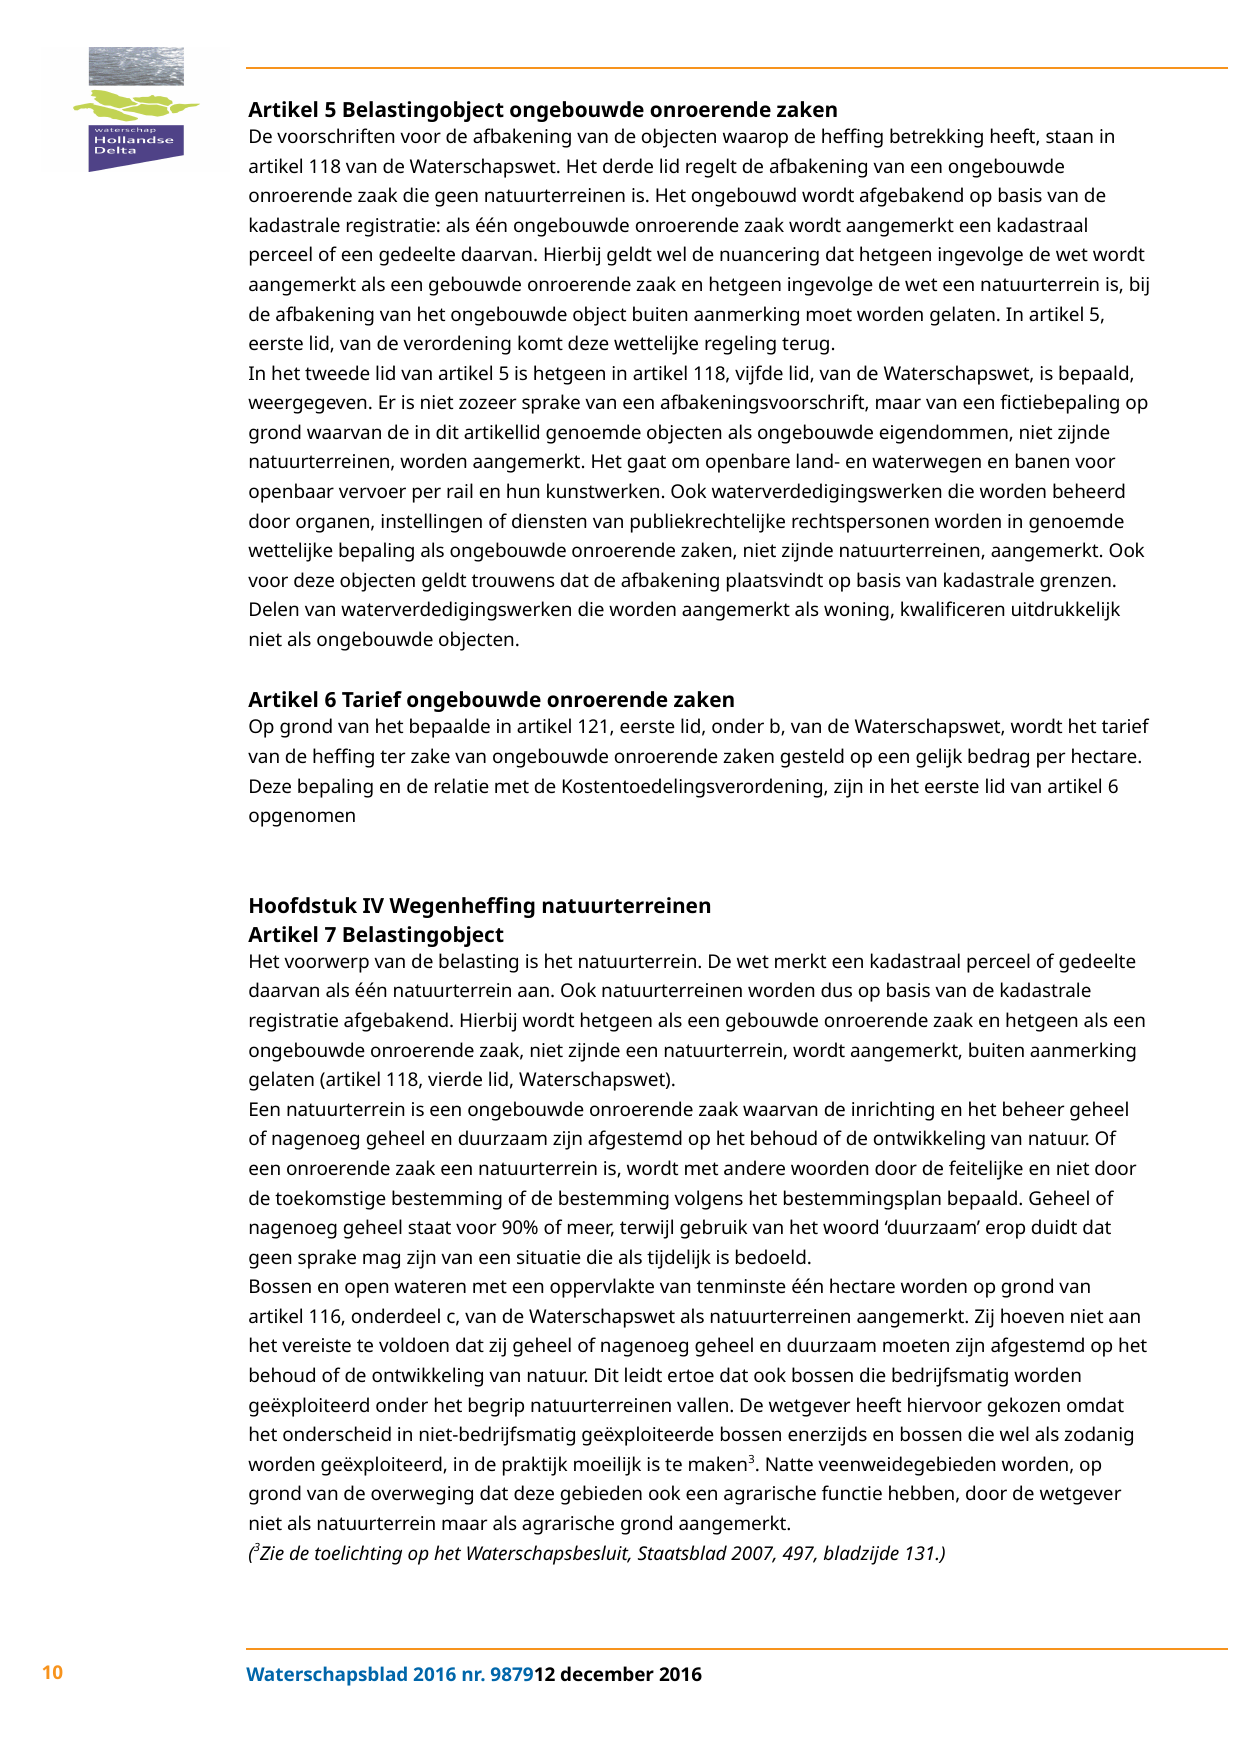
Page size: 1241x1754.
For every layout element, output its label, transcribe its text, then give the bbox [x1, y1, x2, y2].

text Artikel 6 Tarief ongebouwde onroerende zaken [248, 685, 1152, 714]
text De voorschriften voor de afbakening van de objecten waarop de heffing betrekking heeft, staan in artikel 118 van de Waterschapswet. Het derde lid regelt de afbakening van een ongebouwde onroerende zaak die geen natuurterreinen is. Het ongebouwd wordt afgebakend op basis van de kadastrale registratie: als één ongebouwde onroerende zaak wordt aangemerkt een kadastraal perceel of een gedeelte daarvan. Hierbij geldt wel de nuancering dat hetgeen ingevolge de wet wordt aangemerkt als een gebouwde onroerende zaak en hetgeen ingevolge de wet een natuurterrein is, bij de afbakening van het ongebouwde object buiten aanmerking moet worden gelaten. In artikel 5, eerste lid, van de verordening komt deze wettelijke regeling terug. [248, 123, 1152, 356]
text Bossen en open wateren met een oppervlakte van tenminste één hectare worden op grond van artikel 116, onderdeel c, van de Waterschapswet als natuurterreinen aangemerkt. Zij hoeven niet aan het vereiste te voldoen dat zij geheel of nagenoeg geheel en duurzaam moeten zijn afgestemd op het behoud of de ontwikkeling van natuur. Dit leidt ertoe dat ook bossen die bedrijfsmatig worden geëxploiteerd onder het begrip natuurterreinen vallen. De wetgever heeft hiervoor gekozen omdat het onderscheid in niet-bedrijfsmatig geëxploiteerde bossen enerzijds en bossen die wel als zodanig worden geëxploiteerd, in de praktijk moeilijk is te maken3. Natte veenweidegebieden worden, op grond van de overweging dat deze gebieden ook een agrarische functie hebben, door de wetgever niet als natuurterrein maar als agrarische grond aangemerkt. [248, 1273, 1152, 1536]
picture [41, 47, 231, 172]
text Hoofdstuk IV Wegenheffing natuurterreinen [248, 891, 1152, 920]
text Op grond van het bepaalde in artikel 121, eerste lid, onder b, van de Waterschapswet, wordt het tarief van de heffing ter zake van ongebouwde onroerende zaken gesteld op een gelijk bedrag per hectare. Deze bepaling en de relatie met de Kostentoedelingsverordening, zijn in het eerste lid van artikel 6 opgenomen [248, 714, 1152, 828]
text Artikel 7 Belastingobject [248, 920, 1152, 948]
text Het voorwerp van de belasting is het natuurterrein. De wet merkt een kadastraal perceel of gedeelte daarvan als één natuurterrein aan. Ook natuurterreinen worden dus op basis van de kadastrale registratie afgebakend. Hierbij wordt hetgeen als een gebouwde onroerende zaak en hetgeen als een ongebouwde onroerende zaak, niet zijnde een natuurterrein, wordt aangemerkt, buiten aanmerking gelaten (artikel 118, vierde lid, Waterschapswet). [248, 948, 1152, 1092]
text Artikel 5 Belastingobject ongebouwde onroerende zaken [248, 95, 1152, 123]
text Een natuurterrein is een ongebouwde onroerende zaak waarvan de inrichting en het beheer geheel of nagenoeg geheel en duurzaam zijn afgestemd op het behoud of de ontwikkeling van natuur. Of een onroerende zaak een natuurterrein is, wordt met andere woorden door de feitelijke en niet door de toekomstige bestemming of de bestemming volgens het bestemmingsplan bepaald. Geheel of nagenoeg geheel staat voor 90% of meer, terwijl gebruik van het woord ‘duurzaam’ erop duidt dat geen sprake mag zijn van een situatie die als tijdelijk is bedoeld. [248, 1096, 1152, 1270]
text In het tweede lid van artikel 5 is hetgeen in artikel 118, vijfde lid, van de Waterschapswet, is bepaald, weergegeven. Er is niet zozeer sprake van een afbakeningsvoorschrift, maar van een fictiebepaling op grond waarvan de in dit artikellid genoemde objecten als ongebouwde eigendommen, niet zijnde natuurterreinen, worden aangemerkt. Het gaat om openbare land- en waterwegen en banen voor openbaar vervoer per rail en hun kunstwerken. Ook waterverdedigingswerken die worden beheerd door organen, instellingen of diensten van publiekrechtelijke rechtspersonen worden in genoemde wettelijke bepaling als ongebouwde onroerende zaken, niet zijnde natuurterreinen, aangemerkt. Ook voor deze objecten geldt trouwens dat de afbakening plaatsvindt op basis van kadastrale grenzen. Delen van waterverdedigingswerken die worden aangemerkt als woning, kwalificeren uitdrukkelijk niet als ongebouwde objecten. [248, 360, 1152, 652]
text (3Zie de toelichting op het Waterschapsbesluit, Staatsblad 2007, 497, bladzijde 131.) [248, 1540, 1152, 1566]
